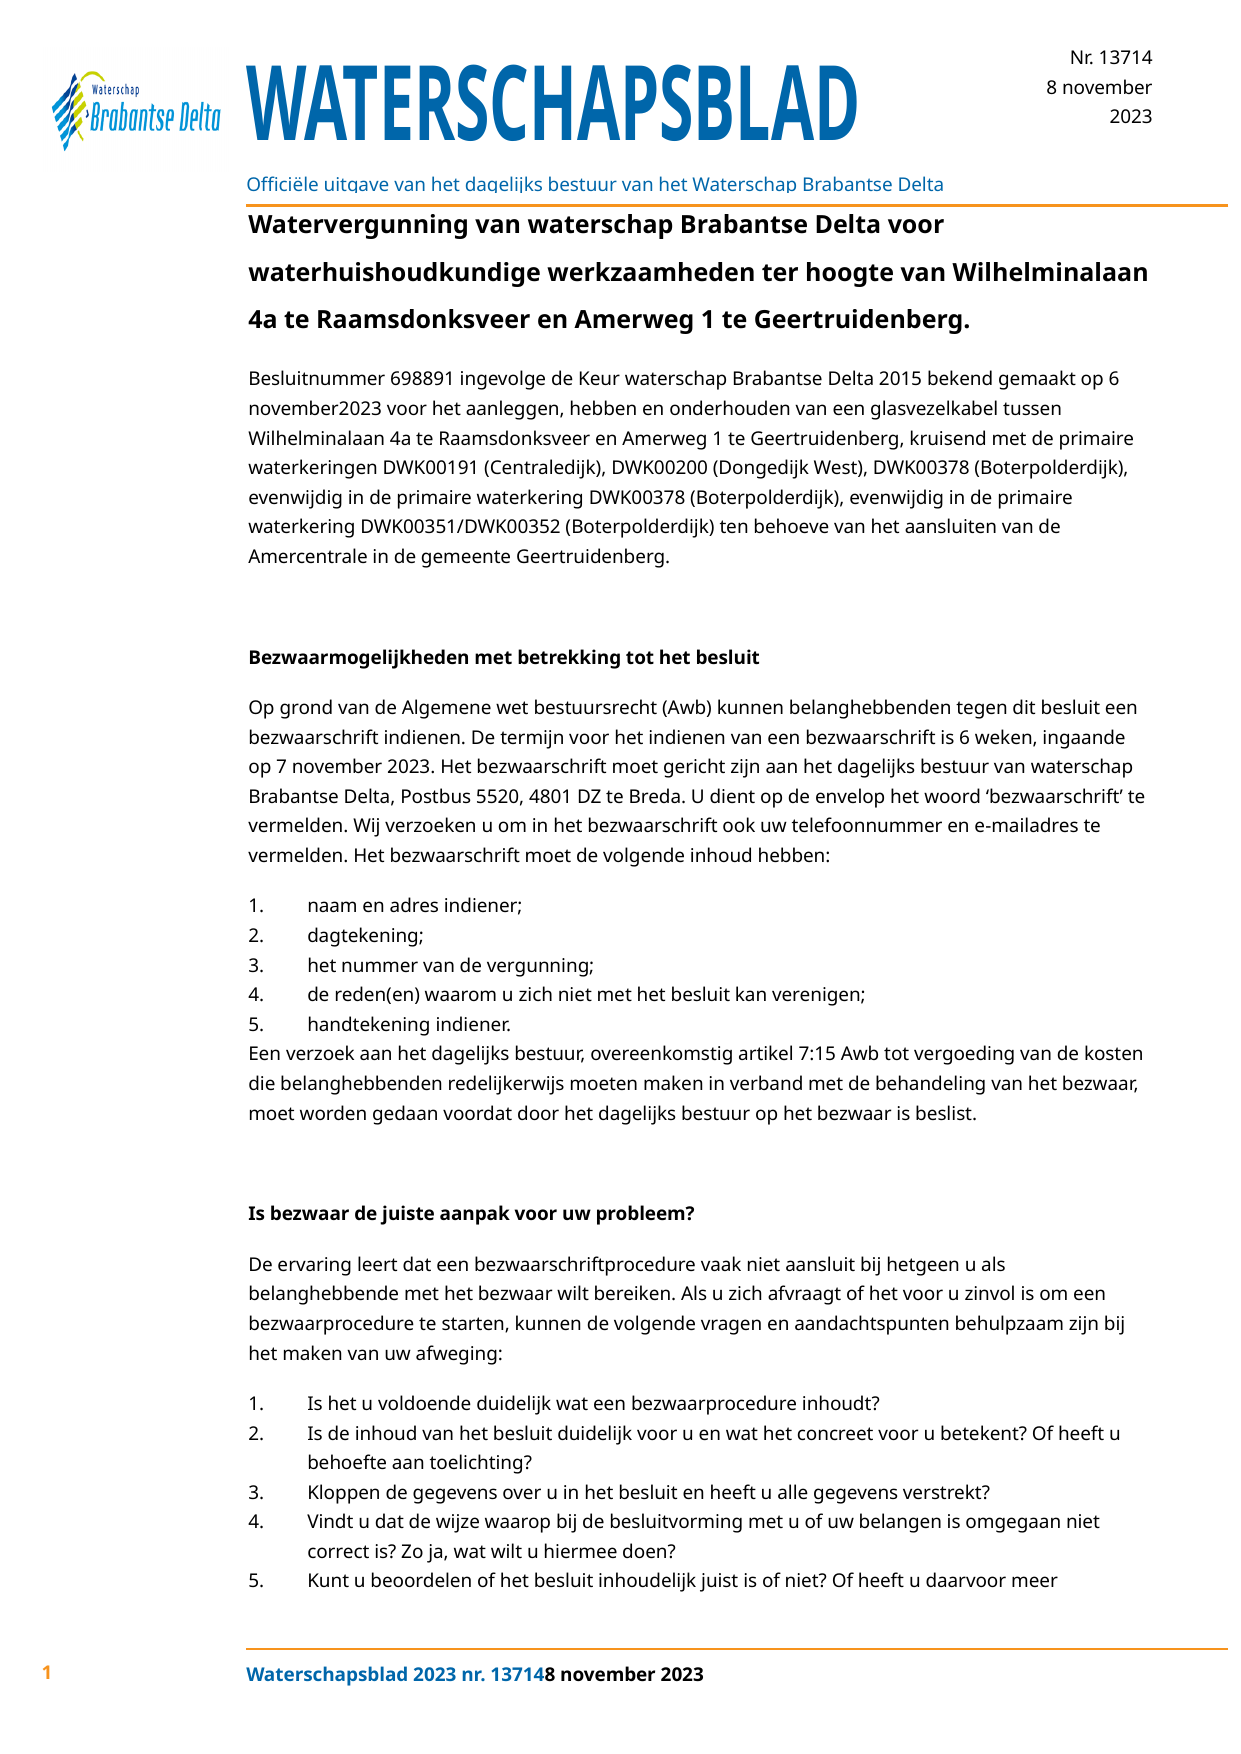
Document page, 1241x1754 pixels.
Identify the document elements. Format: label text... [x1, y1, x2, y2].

text Bezwaarmogelijkheden met betrekking tot het besluit [248, 644, 1152, 669]
text Is bezwaar de juiste aanpak voor uw probleem? [248, 1201, 1152, 1226]
list Vindt u dat de wijze waarop bij de besluitvorming met u of uw belangen is omgegaan niet correct is? Zo ja, wat wilt u hiermee doen? [248, 1508, 1152, 1564]
list handtekening indiener. [248, 1011, 1152, 1037]
list Kunt u beoordelen of het besluit inhoudelijk juist is of niet? Of heeft u daarvoor meer [248, 1568, 1152, 1593]
list naam en adres indiener; [248, 893, 1152, 918]
text Watervergunning van waterschap Brabantse Delta voor waterhuishoudkundige werkzaamheden ter hoogte van Wilhelminalaan 4a te Raamsdonksveer en Amerweg 1 te Geertruidenberg. [248, 207, 1152, 336]
list Kloppen de gegevens over u in het besluit en heeft u alle gegevens verstrekt? [248, 1479, 1152, 1504]
picture [41, 47, 231, 172]
text Besluitnummer 698891 ingevolge de Keur waterschap Brabantse Delta 2015 bekend gemaakt op 6 november2023 voor het aanleggen, hebben en onderhouden van een glasvezelkabel tussen Wilhelminalaan 4a te Raamsdonksveer en Amerweg 1 te Geertruidenberg, kruisend met de primaire waterkeringen DWK00191 (Centraledijk), DWK00200 (Dongedijk West), DWK00378 (Boterpolderdijk), evenwijdig in de primaire waterkering DWK00378 (Boterpolderdijk), evenwijdig in de primaire waterkering DWK00351/DWK00352 (Boterpolderdijk) ten behoeve van het aansluiten van de Amercentrale in de gemeente Geertruidenberg. [248, 366, 1152, 569]
text De ervaring leert dat een bezwaarschriftprocedure vaak niet aansluit bij hetgeen u als belanghebbende met het bezwaar wilt bereiken. Als u zich afvraagt of het voor u zinvol is om een bezwaarprocedure te starten, kunnen de volgende vragen en aandachtspunten behulpzaam zijn bij het maken van uw afweging: [248, 1251, 1152, 1365]
list Is het u voldoende duidelijk wat een bezwaarprocedure inhoudt? [248, 1390, 1152, 1416]
text Op grond van de Algemene wet bestuursrecht (Awb) kunnen belanghebbenden tegen dit besluit een bezwaarschrift indienen. De termijn voor het indienen van een bezwaarschrift is 6 weken, ingaande op 7 november 2023. Het bezwaarschrift moet gericht zijn aan het dagelijks bestuur van waterschap Brabantse Delta, Postbus 5520, 4801 DZ te Breda. U dient op de envelop het woord ‘bezwaarschrift’ te vermelden. Wij verzoeken u om in het bezwaarschrift ook uw telefoonnummer en e‑mailadres te vermelden. Het bezwaarschrift moet de volgende inhoud hebben: [248, 694, 1152, 868]
list de reden(en) waarom u zich niet met het besluit kan verenigen; [248, 981, 1152, 1007]
list Is de inhoud van het besluit duidelijk voor u en wat het concreet voor u betekent? Of heeft u behoefte aan toelichting? [248, 1420, 1152, 1475]
list het nummer van de vergunning; [248, 952, 1152, 977]
text Een verzoek aan het dagelijks bestuur, overeenkomstig artikel 7:15 Awb tot vergoeding van de kosten die belanghebbenden redelijkerwijs moeten maken in verband met de behandeling van het bezwaar, moet worden gedaan voordat door het dagelijks bestuur op het bezwaar is beslist. [248, 1041, 1152, 1125]
list dagtekening; [248, 922, 1152, 948]
